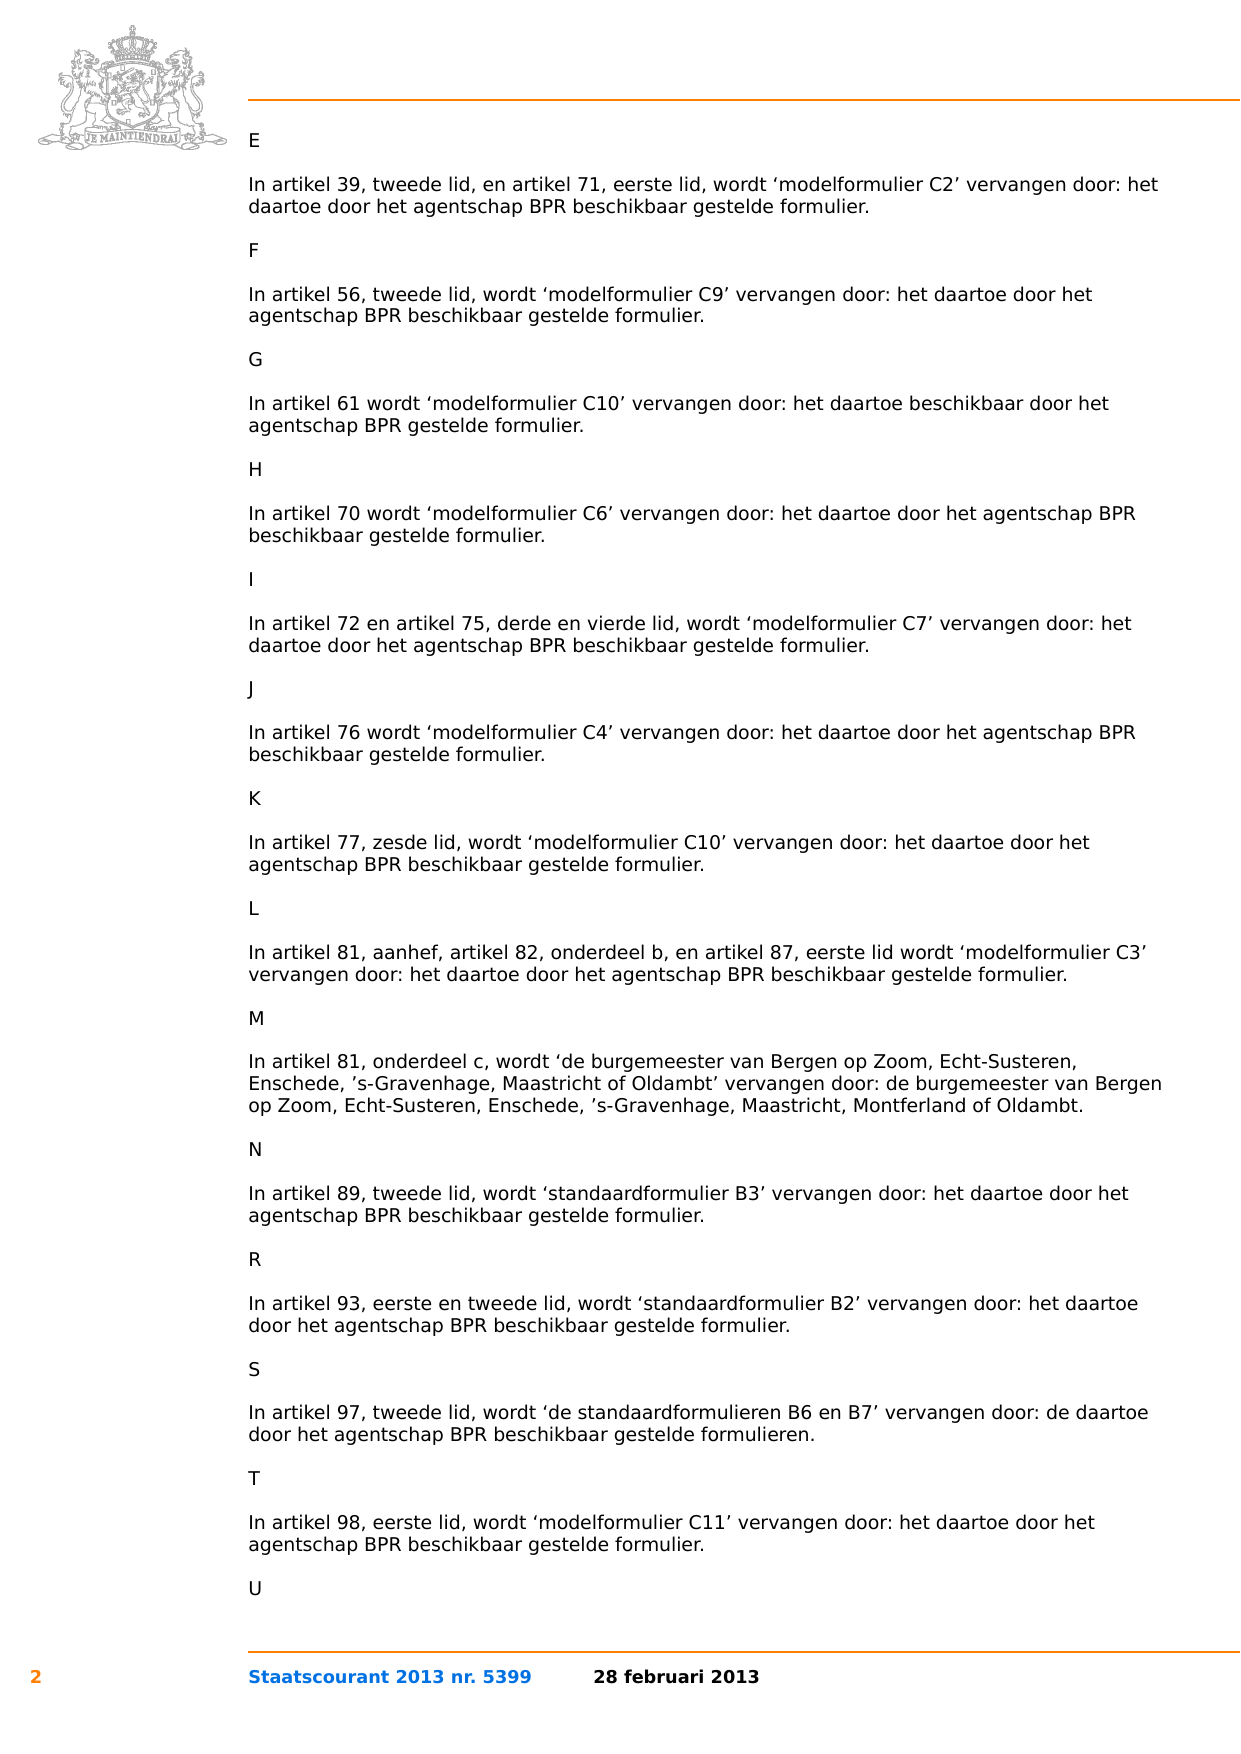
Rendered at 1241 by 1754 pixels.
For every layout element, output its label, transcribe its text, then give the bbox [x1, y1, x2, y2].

text In artikel 81, onderdeel c, wordt ‘de burgemeester van Bergen op Zoom, Echt-Susteren, Enschede, ’s-Gravenhage, Maastricht of Oldambt’ vervangen door: de burgemeester van Bergen op Zoom, Echt-Susteren, Enschede, ’s-Gravenhage, Maastricht, Montferland of Oldambt. [248, 1051, 1163, 1117]
text In artikel 76 wordt ‘modelformulier C4’ vervangen door: het daartoe door het agentschap BPR beschikbaar gestelde formulier. [248, 722, 1163, 766]
text H [248, 459, 1163, 481]
text J [248, 678, 1163, 700]
text I [248, 569, 1163, 591]
text R [248, 1249, 1163, 1271]
text G [248, 349, 1163, 371]
text In artikel 93, eerste en tweede lid, wordt ‘standaardformulier B2’ vervangen door: het daartoe door het agentschap BPR beschikbaar gestelde formulier. [248, 1293, 1163, 1337]
text F [248, 239, 1163, 262]
text In artikel 39, tweede lid, en artikel 71, eerste lid, wordt ‘modelformulier C2’ vervangen door: het daartoe door het agentschap BPR beschikbaar gestelde formulier. [248, 174, 1163, 218]
text In artikel 98, eerste lid, wordt ‘modelformulier C11’ vervangen door: het daartoe door het agentschap BPR beschikbaar gestelde formulier. [248, 1512, 1163, 1556]
text In artikel 97, tweede lid, wordt ‘de standaardformulieren B6 en B7’ vervangen door: de daartoe door het agentschap BPR beschikbaar gestelde formulieren. [248, 1402, 1163, 1446]
text M [248, 1007, 1163, 1029]
picture [38, 25, 227, 150]
text In artikel 89, tweede lid, wordt ‘standaardformulier B3’ vervangen door: het daartoe door het agentschap BPR beschikbaar gestelde formulier. [248, 1183, 1163, 1227]
text E [248, 130, 1163, 152]
text K [248, 788, 1163, 810]
text In artikel 56, tweede lid, wordt ‘modelformulier C9’ vervangen door: het daartoe door het agentschap BPR beschikbaar gestelde formulier. [248, 283, 1163, 327]
text S [248, 1358, 1163, 1380]
text In artikel 70 wordt ‘modelformulier C6’ vervangen door: het daartoe door het agentschap BPR beschikbaar gestelde formulier. [248, 503, 1163, 547]
text In artikel 77, zesde lid, wordt ‘modelformulier C10’ vervangen door: het daartoe door het agentschap BPR beschikbaar gestelde formulier. [248, 832, 1163, 876]
text T [248, 1468, 1163, 1490]
text In artikel 72 en artikel 75, derde en vierde lid, wordt ‘modelformulier C7’ vervangen door: het daartoe door het agentschap BPR beschikbaar gestelde formulier. [248, 612, 1163, 656]
text In artikel 81, aanhef, artikel 82, onderdeel b, en artikel 87, eerste lid wordt ‘modelformulier C3’ vervangen door: het daartoe door het agentschap BPR beschikbaar gestelde formulier. [248, 942, 1163, 986]
text N [248, 1139, 1163, 1161]
text U [248, 1578, 1163, 1600]
text L [248, 898, 1163, 920]
text In artikel 61 wordt ‘modelformulier C10’ vervangen door: het daartoe beschikbaar door het agentschap BPR gestelde formulier. [248, 393, 1163, 437]
